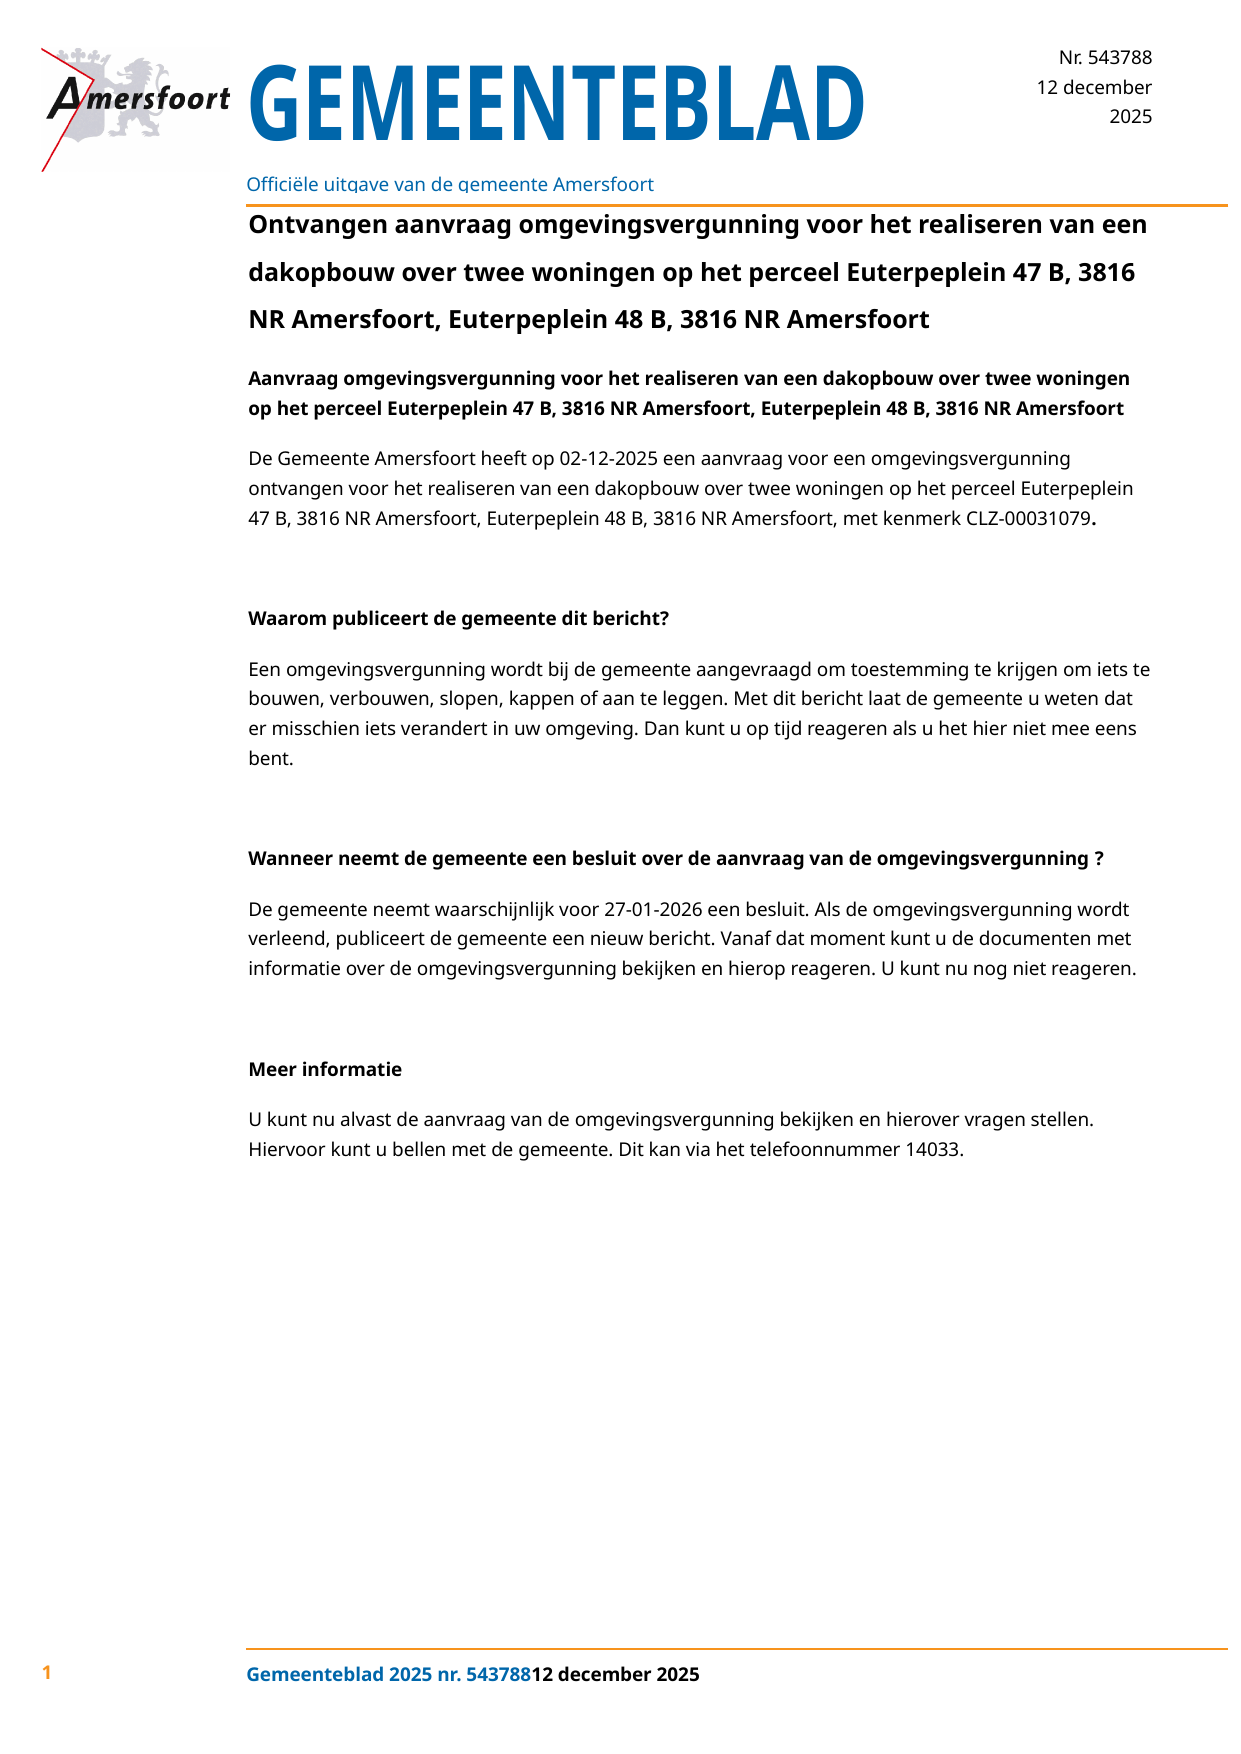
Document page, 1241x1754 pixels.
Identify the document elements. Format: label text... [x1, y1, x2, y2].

text Aanvraag omgevingsvergunning voor het realiseren van een dakopbouw over twee woningen op het perceel Euterpeplein 47 B, 3816 NR Amersfoort, Euterpeplein 48 B, 3816 NR Amersfoort [248, 366, 1152, 421]
text Meer informatie [248, 1056, 1152, 1082]
text Wanneer neemt de gemeente een besluit over de aanvraag van de omgevingsvergunning ? [248, 846, 1152, 871]
text Ontvangen aanvraag omgevingsvergunning voor het realiseren van een dakopbouw over twee woningen op het perceel Euterpeplein 47 B, 3816 NR Amersfoort, Euterpeplein 48 B, 3816 NR Amersfoort [248, 207, 1152, 336]
text Een omgevingsvergunning wordt bij de gemeente aangevraagd om toestemming te krijgen om iets te bouwen, verbouwen, slopen, kappen of aan te leggen. Met dit bericht laat de gemeente u weten dat er misschien iets verandert in uw omgeving. Dan kunt u op tijd reageren als u het hier niet mee eens bent. [248, 656, 1152, 770]
picture [41, 47, 231, 172]
text Waarom publiceert de gemeente dit bericht? [248, 606, 1152, 631]
text De gemeente neemt waarschijnlijk voor 27-01-2026 een besluit. Als de omgevingsvergunning wordt verleend, publiceert de gemeente een nieuw bericht. Vanaf dat moment kunt u de documenten met informatie over de omgevingsvergunning bekijken en hierop reageren. U kunt nu nog niet reageren. [248, 896, 1152, 981]
text U kunt nu alvast de aanvraag van de omgevingsvergunning bekijken en hierover vragen stellen. Hiervoor kunt u bellen met de gemeente. Dit kan via het telefoonnummer 14033. [248, 1106, 1152, 1162]
text De Gemeente Amersfoort heeft op 02-12-2025 een aanvraag voor een omgevingsvergunning ontvangen voor het realiseren van een dakopbouw over twee woningen op het perceel Euterpeplein 47 B, 3816 NR Amersfoort, Euterpeplein 48 B, 3816 NR Amersfoort, met kenmerk CLZ-00031079. [248, 446, 1152, 530]
